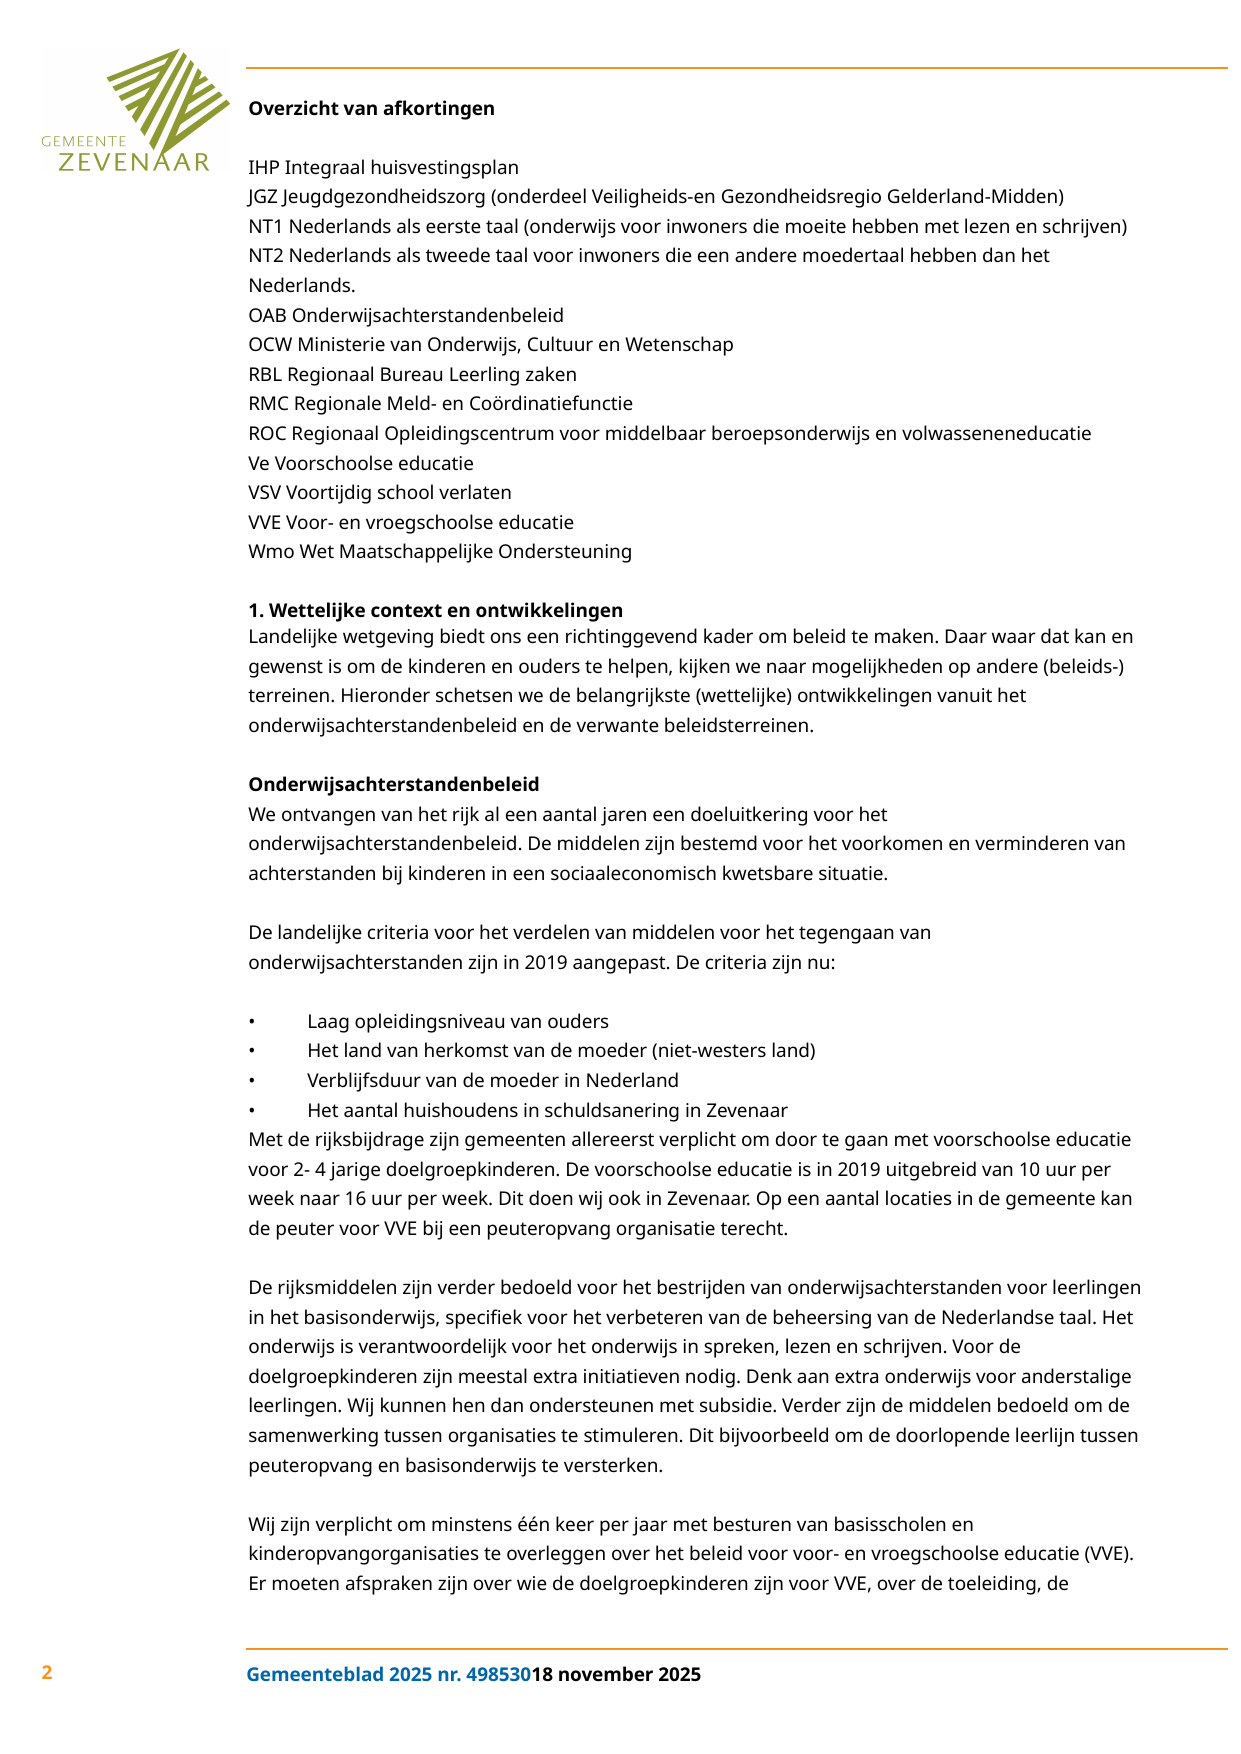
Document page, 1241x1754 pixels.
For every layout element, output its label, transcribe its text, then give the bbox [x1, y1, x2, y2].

text De landelijke criteria voor het verdelen van middelen voor het tegengaan van onderwijsachterstanden zijn in 2019 aangepast. De criteria zijn nu: [248, 919, 1152, 974]
text NT2 Nederlands als tweede taal voor inwoners die een andere moedertaal hebben dan het Nederlands. [248, 243, 1152, 298]
text RMC Regionale Meld- en Coördinatiefunctie [248, 391, 1152, 416]
text Met de rijksbijdrage zijn gemeenten allereerst verplicht om door te gaan met voorschoolse educatie voor 2- 4 jarige doelgroepkinderen. De voorschoolse educatie is in 2019 uitgebreid van 10 uur per week naar 16 uur per week. Dit doen wij ook in Zevenaar. Op een aantal locaties in de gemeente kan de peuter voor VVE bij een peuteropvang organisatie terecht. [248, 1126, 1152, 1241]
text JGZ Jeugdgezondheidszorg (onderdeel Veiligheids-en Gezondheidsregio Gelderland-Midden) [248, 183, 1152, 209]
list Laag opleidingsniveau van ouders [248, 1008, 1152, 1034]
list Het aantal huishoudens in schuldsanering in Zevenaar [248, 1097, 1152, 1122]
text Wij zijn verplicht om minstens één keer per jaar met besturen van basisscholen en kinderopvangorganisaties te overleggen over het beleid voor voor- en vroegschoolse educatie (VVE). Er moeten afspraken zijn over wie de doelgroepkinderen zijn voor VVE, over de toeleiding, de [248, 1511, 1152, 1596]
text OAB Onderwijsachterstandenbeleid [248, 302, 1152, 328]
text Overzicht van afkortingen [248, 95, 1152, 121]
text Landelijke wetgeving biedt ons een richtinggevend kader om beleid te maken. Daar waar dat kan en gewenst is om de kinderen en ouders te helpen, kijken we naar mogelijkheden op andere (beleids-) terreinen. Hieronder schetsen we de belangrijkste (wettelijke) ontwikkelingen vanuit het onderwijsachterstandenbeleid en de verwante beleidsterreinen. [248, 623, 1152, 738]
text OCW Ministerie van Onderwijs, Cultuur en Wetenschap [248, 331, 1152, 357]
list Verblijfsduur van de moeder in Nederland [248, 1067, 1152, 1093]
text Wmo Wet Maatschappelijke Ondersteuning [248, 538, 1152, 564]
text RBL Regionaal Bureau Leerling zaken [248, 361, 1152, 387]
text NT1 Nederlands als eerste taal (onderwijs voor inwoners die moeite hebben met lezen en schrijven) [248, 213, 1152, 239]
list Het land van herkomst van de moeder (niet-westers land) [248, 1038, 1152, 1063]
text Onderwijsachterstandenbeleid [248, 771, 1152, 797]
picture [41, 47, 231, 172]
text We ontvangen van het rijk al een aantal jaren een doeluitkering voor het onderwijsachterstandenbeleid. De middelen zijn bestemd voor het voorkomen en verminderen van achterstanden bij kinderen in een sociaaleconomisch kwetsbare situatie. [248, 801, 1152, 886]
text De rijksmiddelen zijn verder bedoeld voor het bestrijden van onderwijsachterstanden voor leerlingen in het basisonderwijs, specifiek voor het verbeteren van de beheersing van de Nederlandse taal. Het onderwijs is verantwoordelijk voor het onderwijs in spreken, lezen en schrijven. Voor de doelgroepkinderen zijn meestal extra initiatieven nodig. Denk aan extra onderwijs voor anderstalige leerlingen. Wij kunnen hen dan ondersteunen met subsidie. Verder zijn de middelen bedoeld om de samenwerking tussen organisaties te stimuleren. Dit bijvoorbeeld om de doorlopende leerlijn tussen peuteropvang en basisonderwijs te versterken. [248, 1274, 1152, 1477]
text VSV Voortijdig school verlaten [248, 479, 1152, 505]
text ROC Regionaal Opleidingscentrum voor middelbaar beroepsonderwijs en volwasseneneducatie [248, 420, 1152, 446]
text VVE Voor- en vroegschoolse educatie [248, 509, 1152, 535]
text 1. Wettelijke context en ontwikkelingen [248, 598, 1152, 623]
text Ve Voorschoolse educatie [248, 450, 1152, 476]
text IHP Integraal huisvestingsplan [248, 154, 1152, 180]
